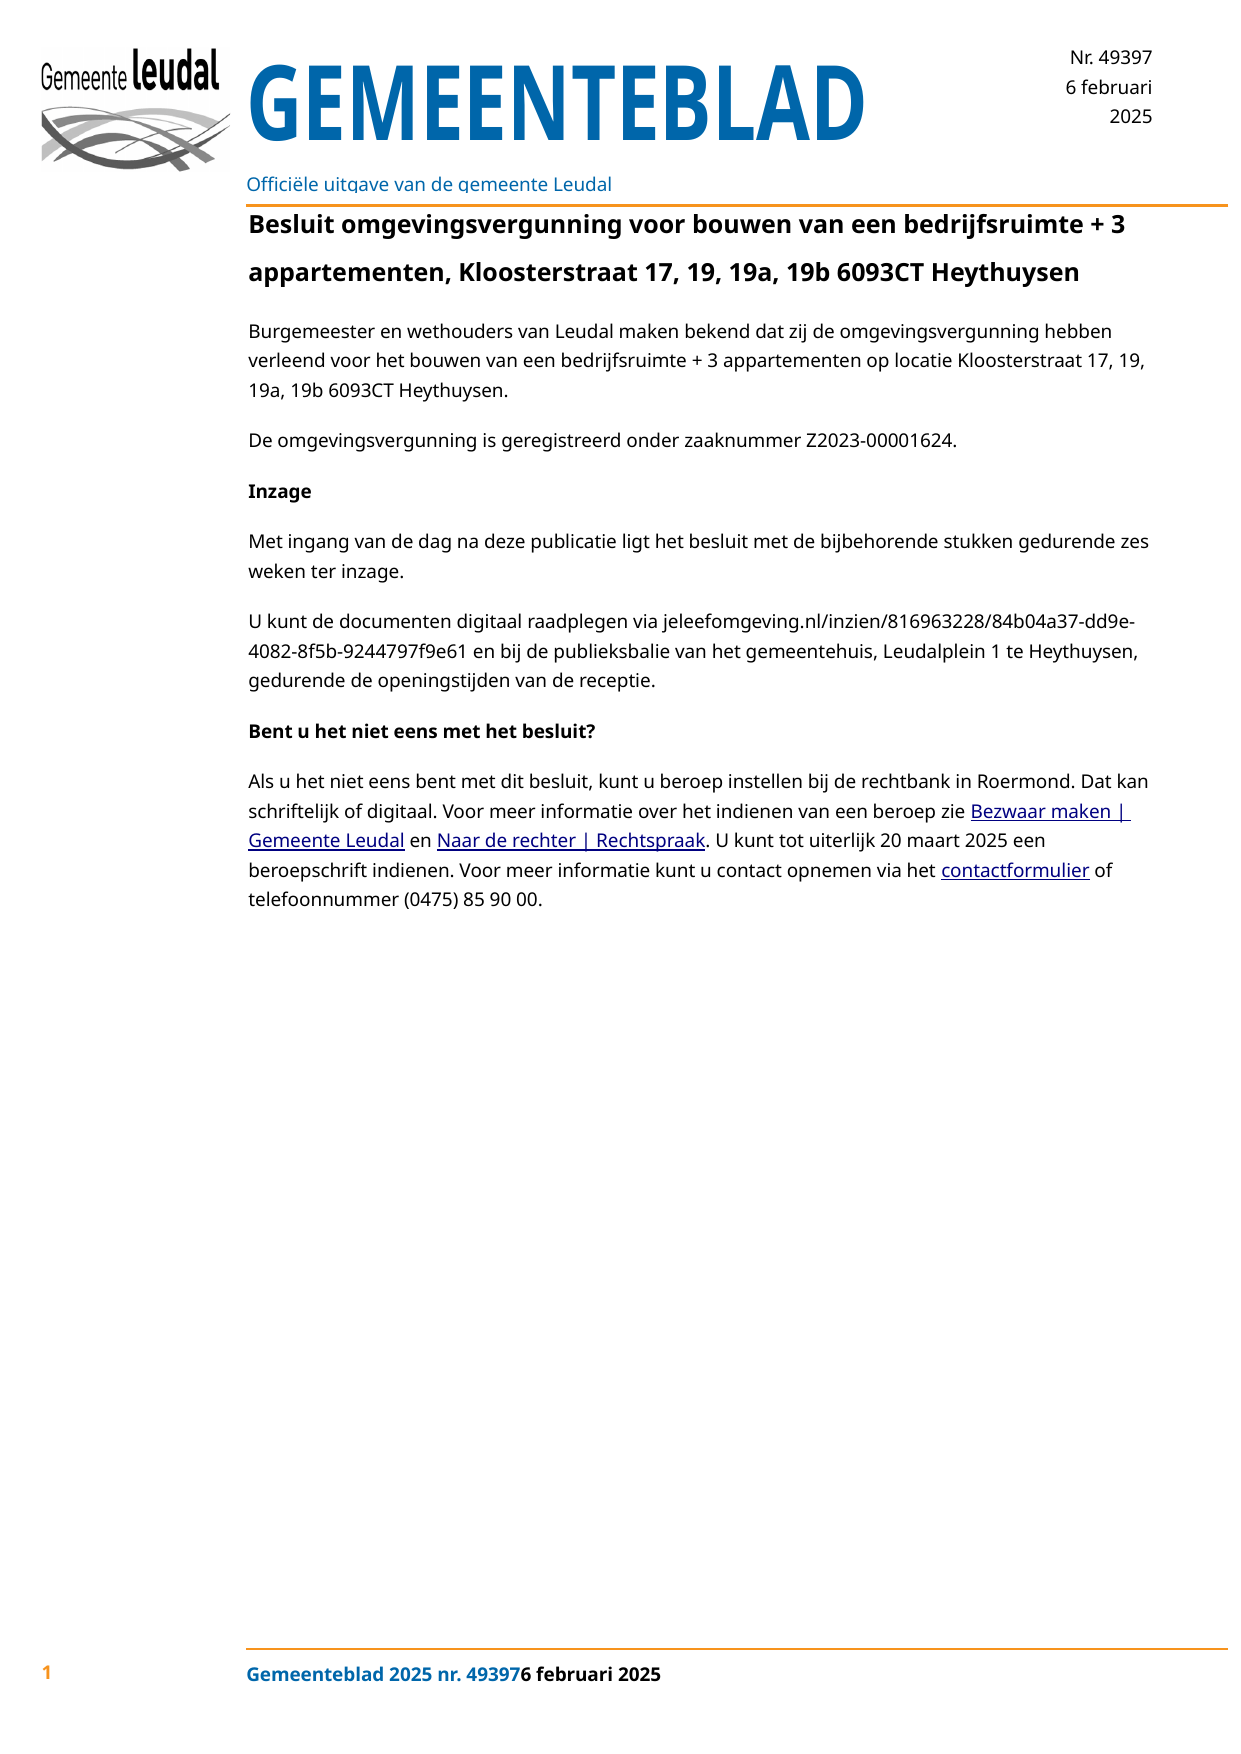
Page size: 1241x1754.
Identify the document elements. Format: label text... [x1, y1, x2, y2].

text De omgevingsvergunning is geregistreerd onder zaaknummer Z2023-00001624. [248, 427, 1152, 453]
text Besluit omgevingsvergunning voor bouwen van een bedrijfsruimte + 3 appartementen, Kloosterstraat 17, 19, 19a, 19b 6093CT Heythuysen [248, 207, 1152, 288]
text U kunt de documenten digitaal raadplegen via jeleefomgeving.nl/inzien/816963228/84b04a37-dd9e-4082-8f5b-9244797f9e61 en bij de publieksbalie van het gemeentehuis, Leudalplein 1 te Heythuysen, gedurende de openingstijden van de receptie. [248, 608, 1152, 693]
text Met ingang van de dag na deze publicatie ligt het besluit met de bijbehorende stukken gedurende zes weken ter inzage. [248, 528, 1152, 584]
text Inzage [248, 478, 1152, 504]
picture [41, 47, 231, 172]
text Als u het niet eens bent met dit besluit, kunt u beroep instellen bij de rechtbank in Roermond. Dat kan schriftelijk of digitaal. Voor meer informatie over het indienen van een beroep zie Bezwaar maken | Gemeente Leudal en Naar de rechter | Rechtspraak. U kunt tot uiterlijk 20 maart 2025 een beroepschrift indienen. Voor meer informatie kunt u contact opnemen via het contactformulier of telefoonnummer (0475) 85 90 00. [248, 768, 1152, 912]
text Bent u het niet eens met het besluit? [248, 718, 1152, 744]
text Burgemeester en wethouders van Leudal maken bekend dat zij de omgevingsvergunning hebben verleend voor het bouwen van een bedrijfsruimte + 3 appartementen op locatie Kloosterstraat 17, 19, 19a, 19b 6093CT Heythuysen. [248, 318, 1152, 403]
